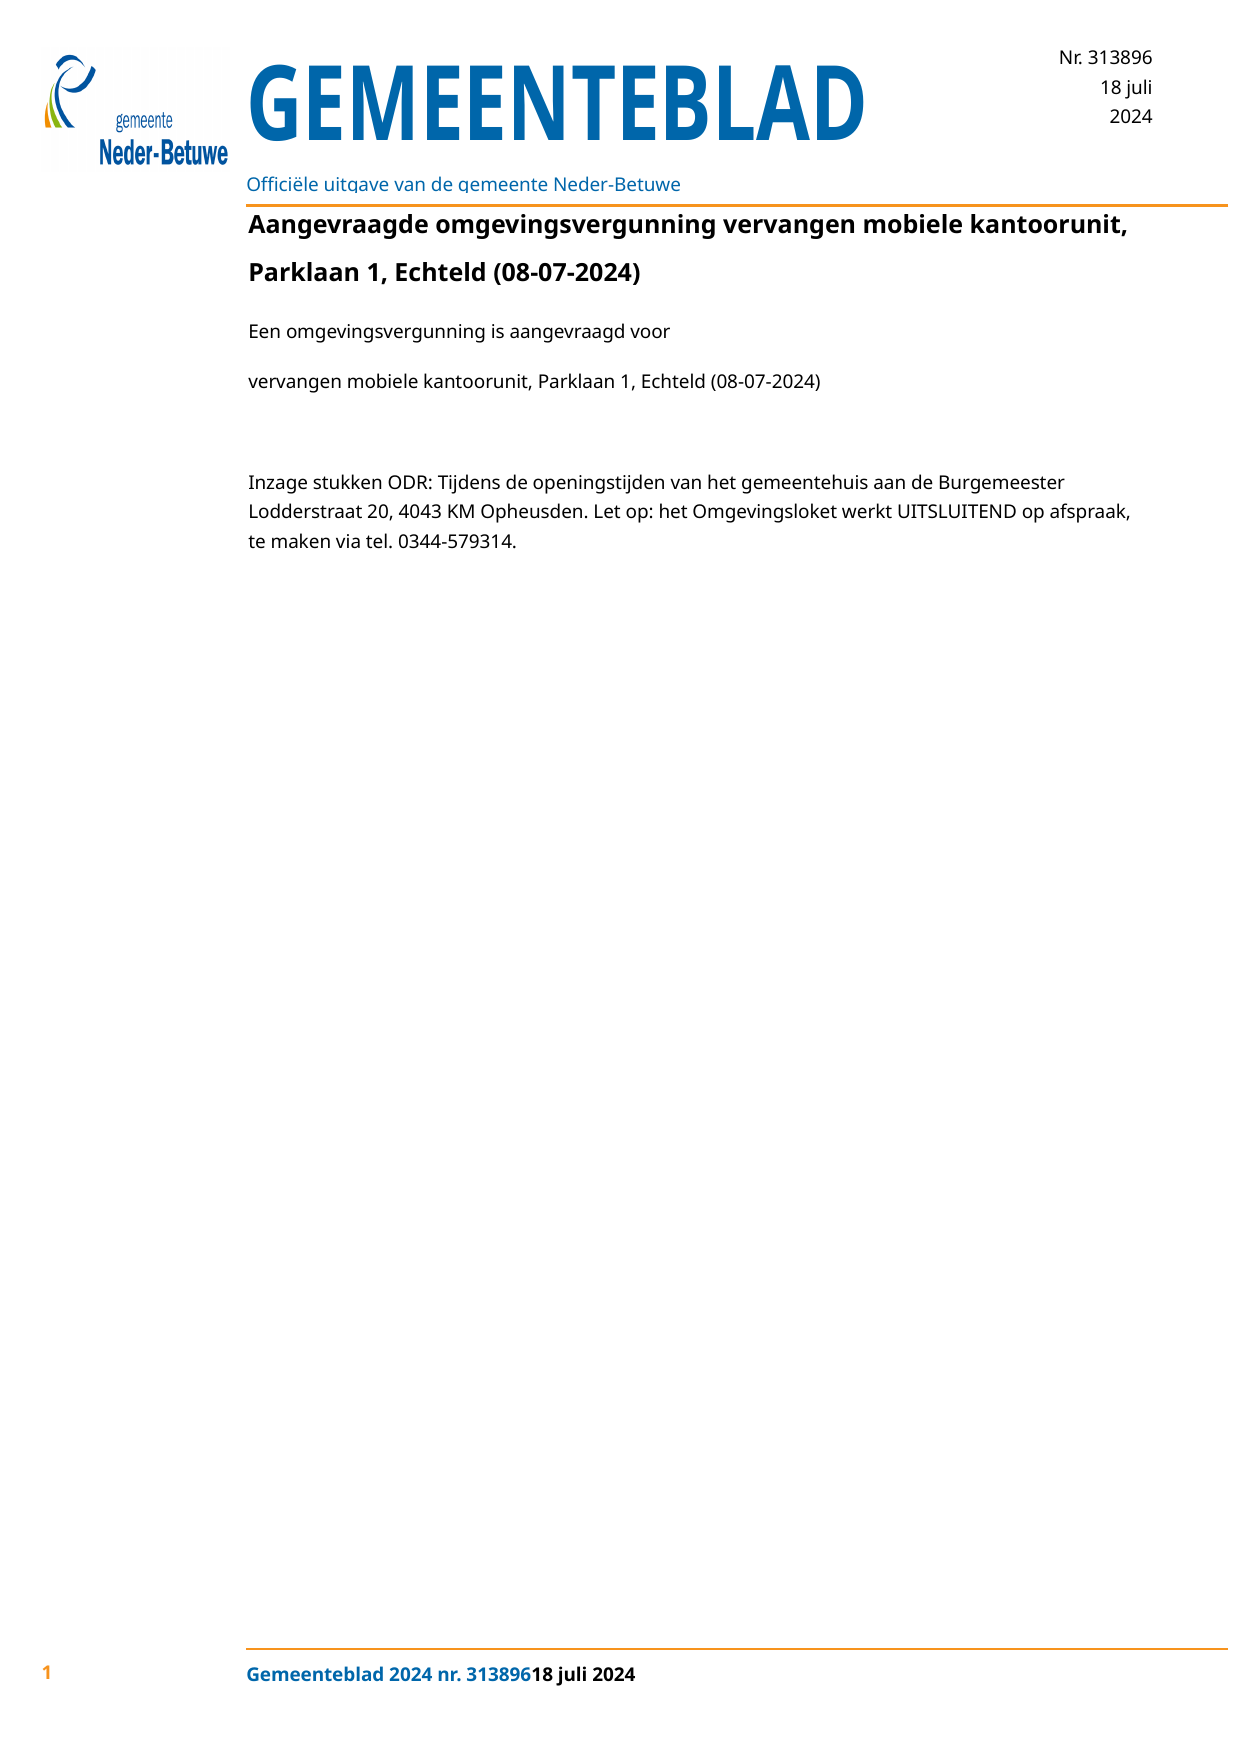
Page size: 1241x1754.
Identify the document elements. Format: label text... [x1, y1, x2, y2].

text Aangevraagde omgevingsvergunning vervangen mobiele kantoorunit, Parklaan 1, Echteld (08-07-2024) [248, 207, 1152, 288]
text vervangen mobiele kantoorunit, Parklaan 1, Echteld (08-07-2024) [248, 368, 1152, 394]
text Een omgevingsvergunning is aangevraagd voor [248, 318, 1152, 344]
picture [41, 47, 231, 172]
text Inzage stukken ODR: Tijdens de openingstijden van het gemeentehuis aan de Burgemeester Lodderstraat 20, 4043 KM Opheusden. Let op: het Omgevingsloket werkt UITSLUITEND op afspraak, te maken via tel. 0344-579314. [248, 469, 1152, 554]
